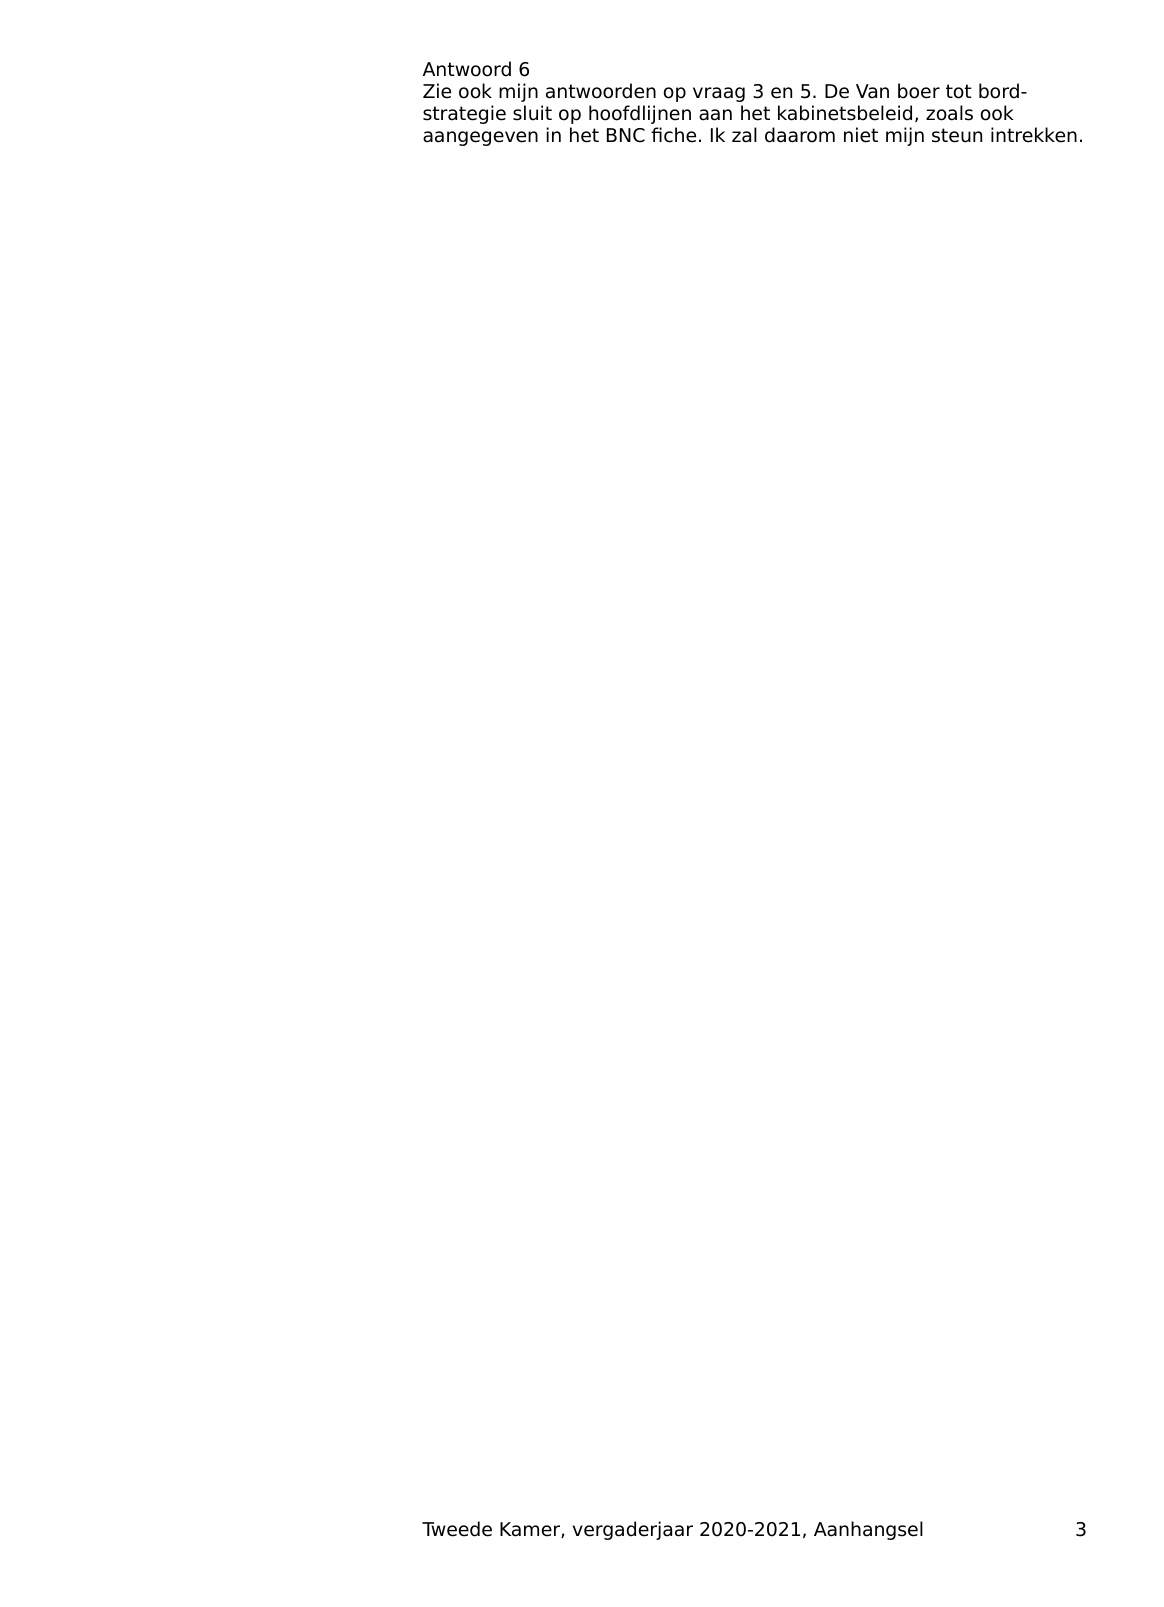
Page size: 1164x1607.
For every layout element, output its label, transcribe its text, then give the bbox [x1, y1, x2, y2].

text Zie ook mijn antwoorden op vraag 3 en 5. De Van boer tot bord-strategie sluit op hoofdlijnen aan het kabinetsbeleid, zoals ook aangegeven in het BNC fiche. Ik zal daarom niet mijn steun intrekken. [422, 81, 1087, 147]
text Antwoord 6 [422, 59, 1087, 81]
